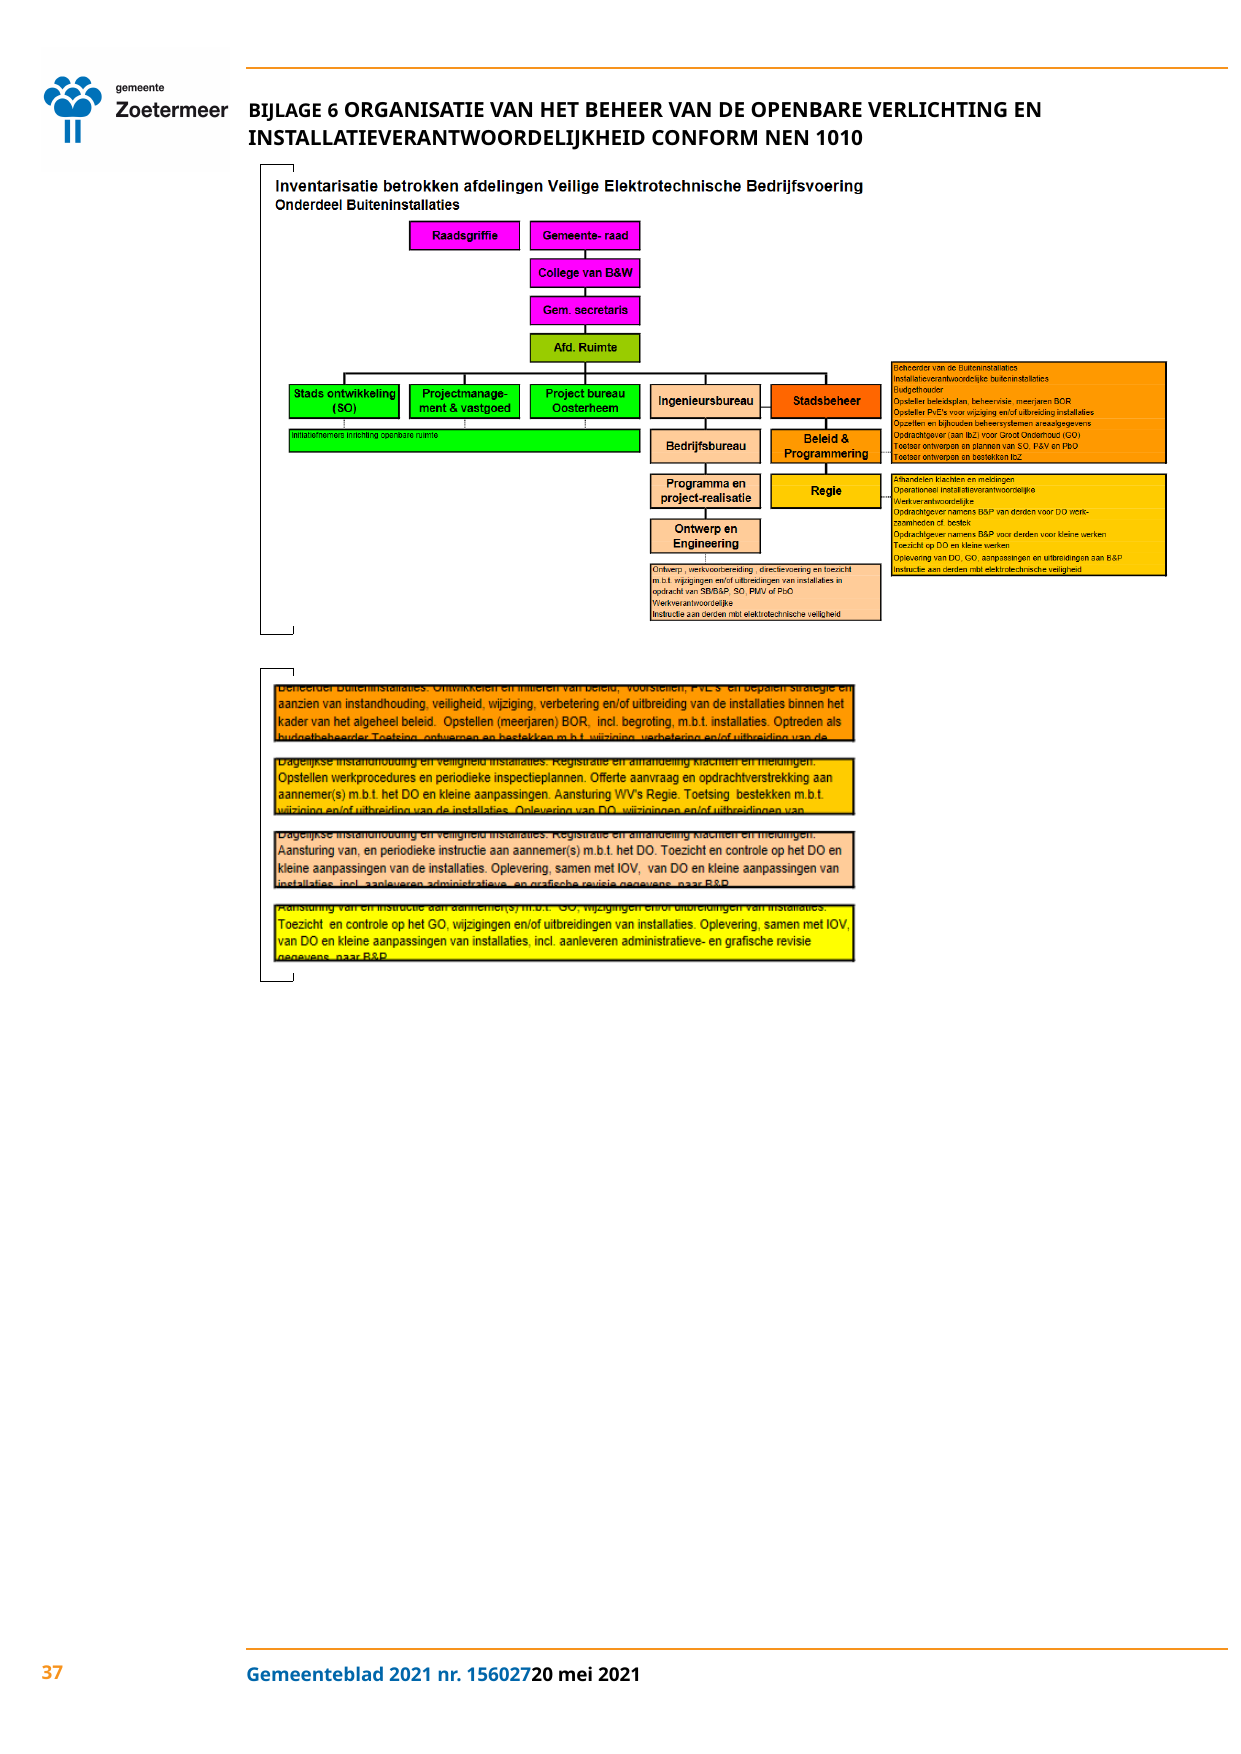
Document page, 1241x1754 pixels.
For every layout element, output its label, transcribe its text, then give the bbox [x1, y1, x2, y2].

picture [268, 676, 860, 973]
picture [268, 172, 1173, 626]
picture [41, 47, 231, 172]
text BIJLAGE 6 ORGANISATIE VAN HET BEHEER VAN DE OPENBARE VERLICHTING EN INSTALLATIEVERANTWOORDELIJKHEID CONFORM NEN 1010 [248, 95, 1152, 152]
